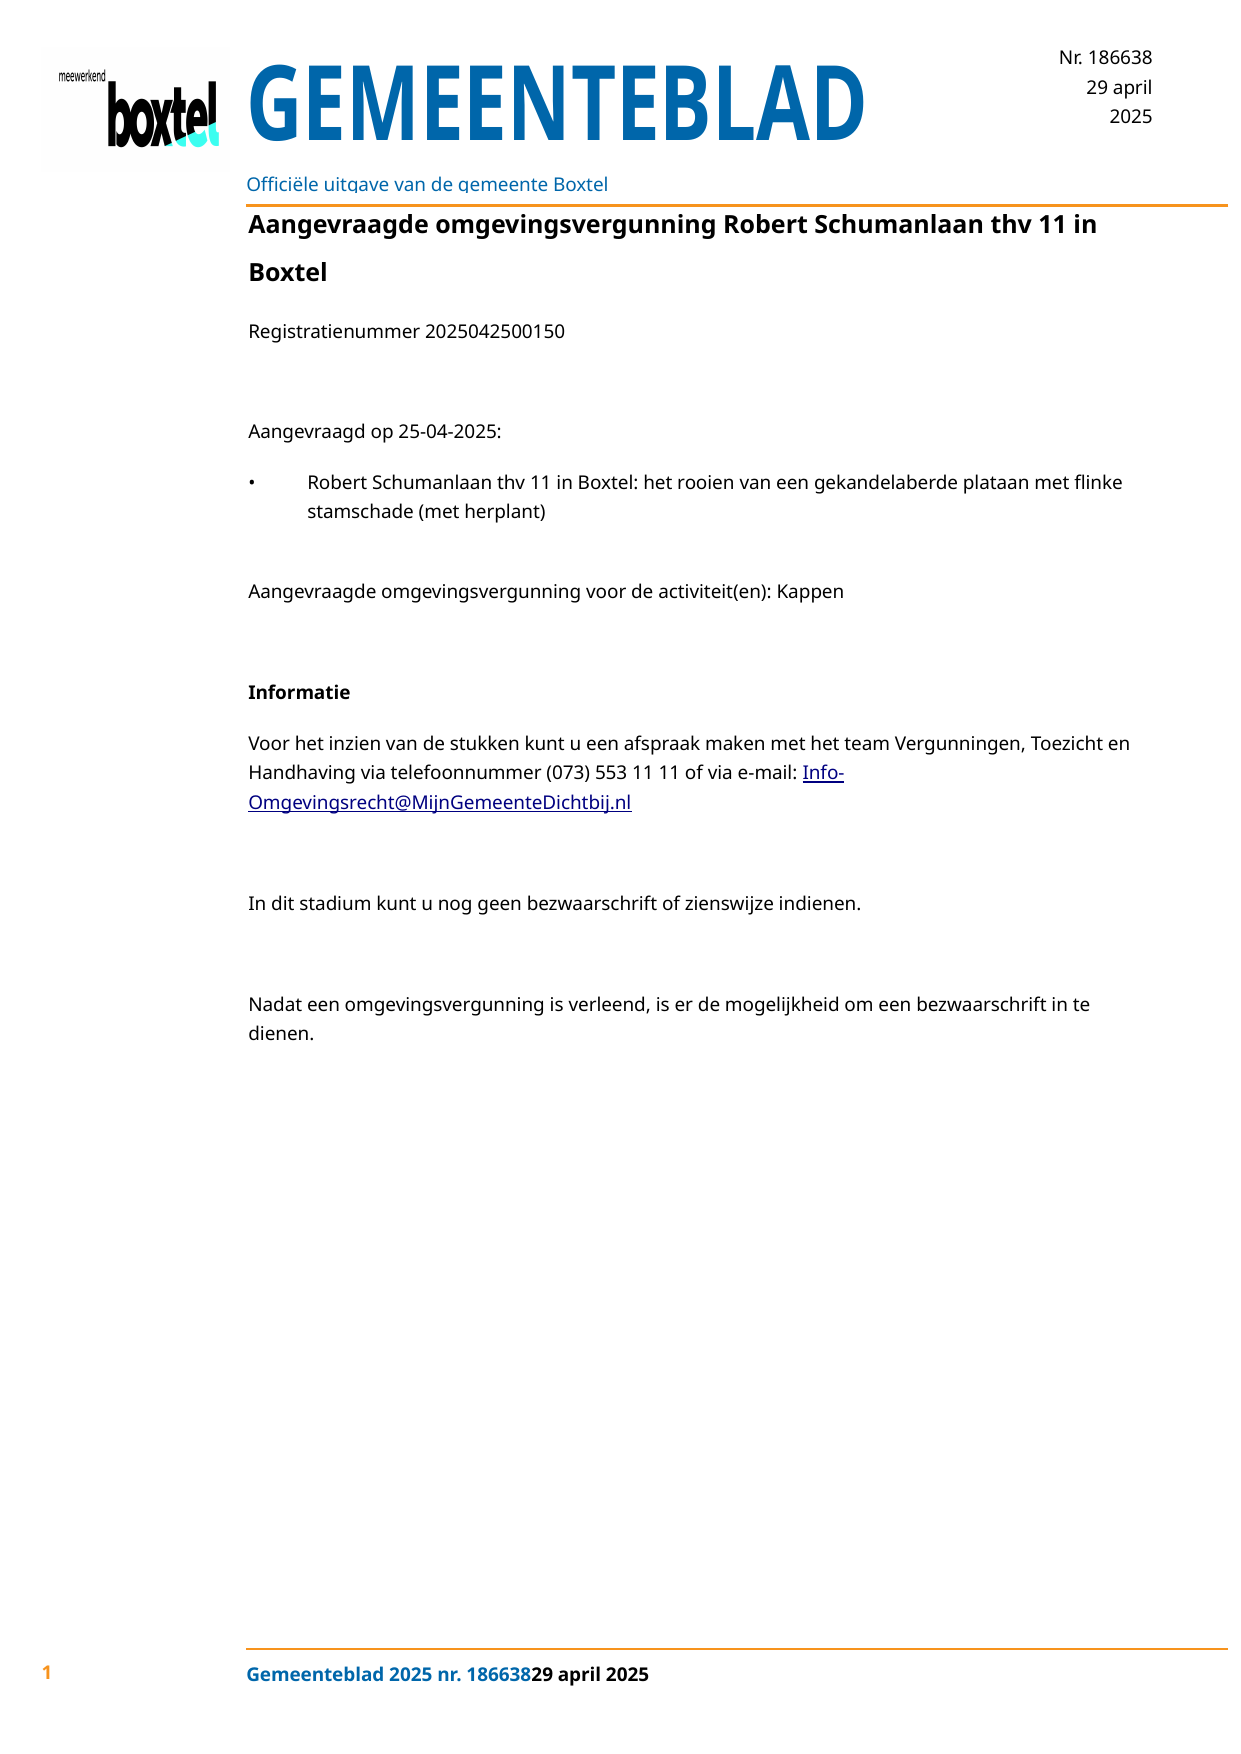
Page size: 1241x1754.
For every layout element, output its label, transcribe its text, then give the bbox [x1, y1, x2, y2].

text Registratienummer 2025042500150 [248, 318, 1152, 344]
text Nadat een omgevingsvergunning is verleend, is er de mogelijkheid om een bezwaarschrift in te dienen. [248, 991, 1152, 1046]
text In dit stadium kunt u nog geen bezwaarschrift of zienswijze indienen. [248, 890, 1152, 916]
text Aangevraagd op 25-04-2025: [248, 419, 1152, 444]
list Robert Schumanlaan thv 11 in Boxtel: het rooien van een gekandelaberde plataan met flinke stamschade (met herplant) [248, 469, 1152, 524]
text Aangevraagde omgevingsvergunning Robert Schumanlaan thv 11 in Boxtel [248, 207, 1152, 288]
text Aangevraagde omgevingsvergunning voor de activiteit(en): Kappen [248, 579, 1152, 604]
text Informatie [248, 679, 1152, 705]
text Voor het inzien van de stukken kunt u een afspraak maken met het team Vergunningen, Toezicht en Handhaving via telefoonnummer (073) 553 11 11 of via e-mail: Info-Omgevingsrecht@MijnGemeenteDichtbij.nl [248, 730, 1152, 815]
picture [41, 47, 231, 172]
